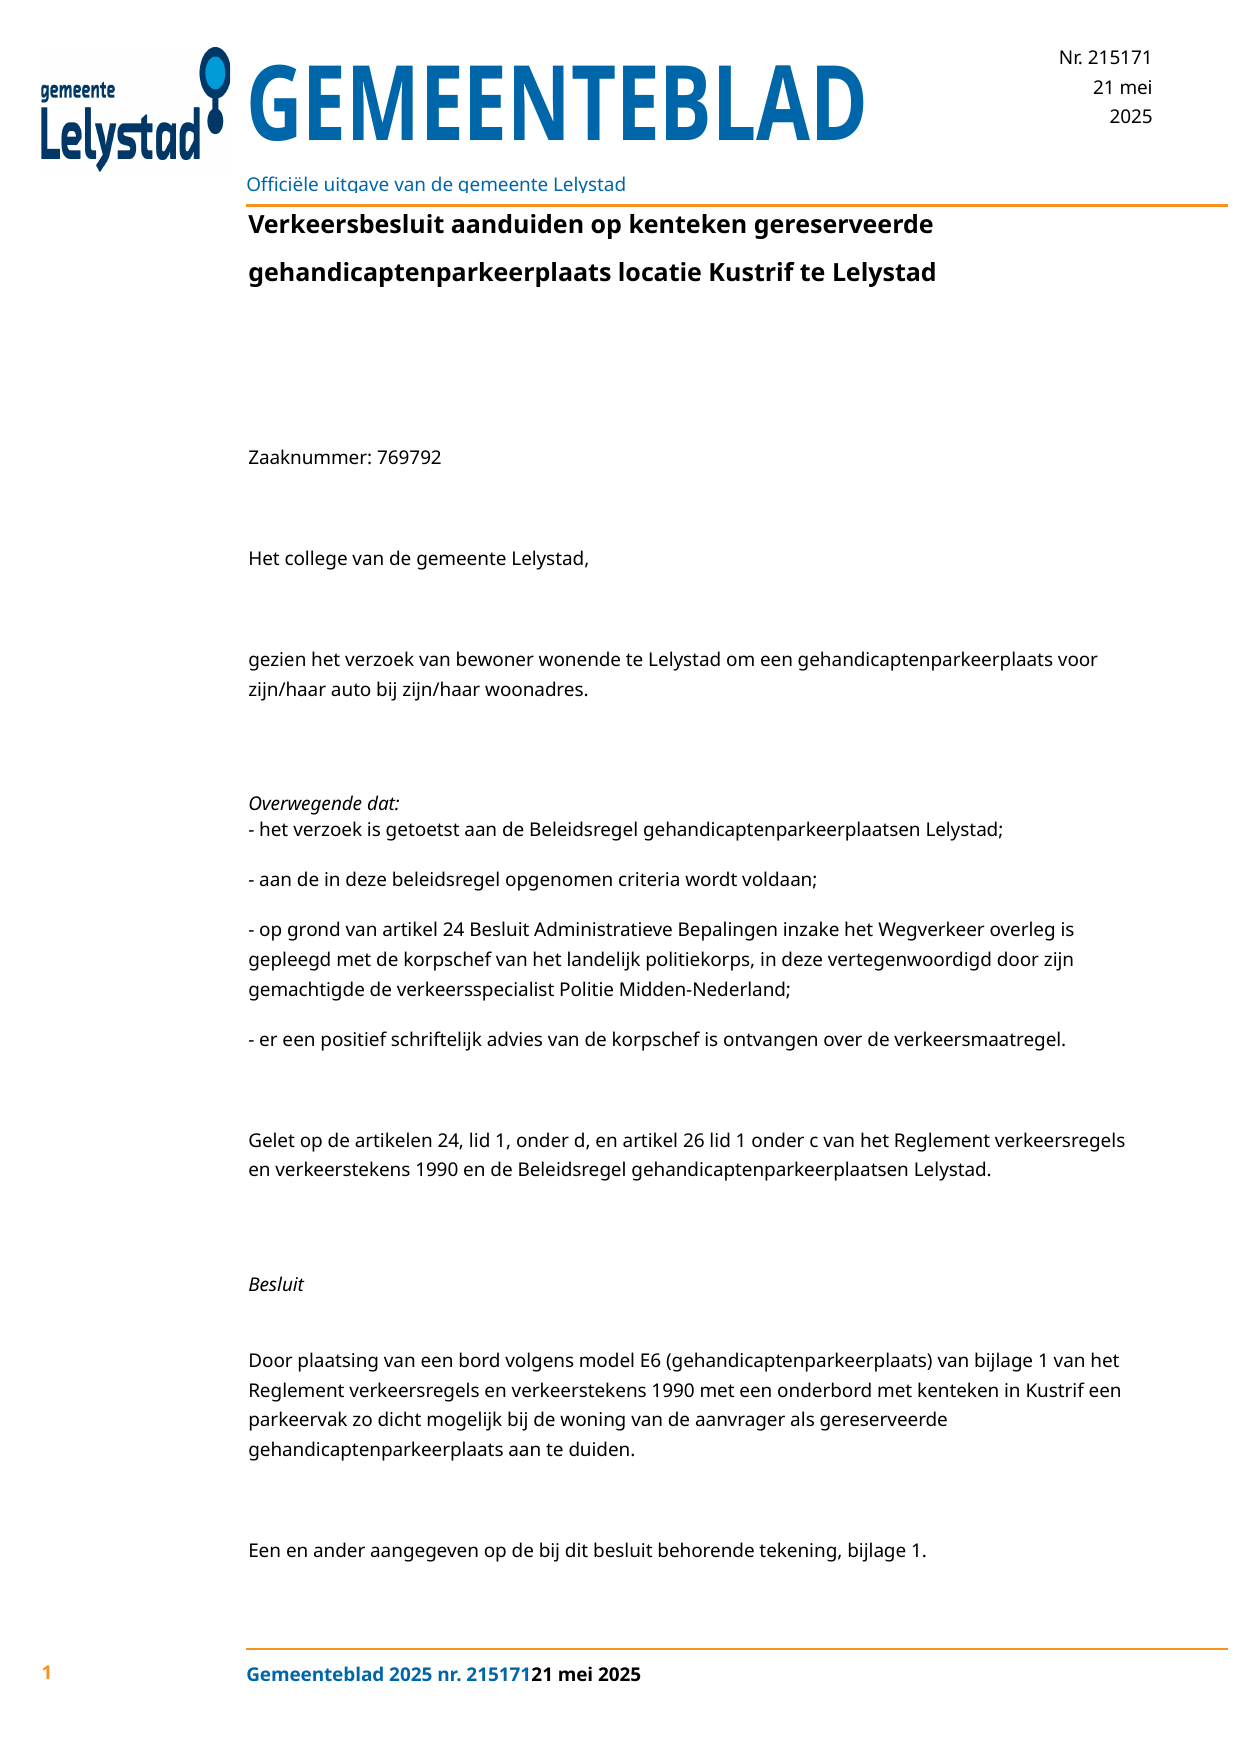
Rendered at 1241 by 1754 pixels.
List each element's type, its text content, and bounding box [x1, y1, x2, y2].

text Het college van de gemeente Lelystad, [248, 545, 1152, 571]
text Zaaknummer: 769792 [248, 444, 1152, 470]
picture [41, 47, 231, 172]
text Door plaatsing van een bord volgens model E6 (gehandicaptenparkeerplaats) van bijlage 1 van het Reglement verkeersregels en verkeerstekens 1990 met een onderbord met kenteken in Kustrif een parkeervak zo dicht mogelijk bij de woning van de aanvrager als gereserveerde gehandicaptenparkeerplaats aan te duiden. [248, 1347, 1152, 1462]
text Gelet op de artikelen 24, lid 1, onder d, en artikel 26 lid 1 onder c van het Reglement verkeersregels en verkeerstekens 1990 en de Beleidsregel gehandicaptenparkeerplaatsen Lelystad. [248, 1127, 1152, 1182]
text - aan de in deze beleidsregel opgenomen criteria wordt voldaan; [248, 866, 1152, 892]
text - er een positief schriftelijk advies van de korpschef is ontvangen over de verkeersmaatregel. [248, 1026, 1152, 1052]
text Verkeersbesluit aanduiden op kenteken gereserveerde gehandicaptenparkeerplaats locatie Kustrif te Lelystad [248, 207, 1152, 288]
text - het verzoek is getoetst aan de Beleidsregel gehandicaptenparkeerplaatsen Lelystad; [248, 816, 1152, 842]
text gezien het verzoek van bewoner wonende te Lelystad om een gehandicaptenparkeerplaats voor zijn/haar auto bij zijn/haar woonadres. [248, 646, 1152, 701]
text Overwegende dat: [248, 790, 1152, 816]
text Besluit [248, 1271, 1152, 1297]
text - op grond van artikel 24 Besluit Administratieve Bepalingen inzake het Wegverkeer overleg is gepleegd met de korpschef van het landelijk politiekorps, in deze vertegenwoordigd door zijn gemachtigde de verkeersspecialist Politie Midden-Nederland; [248, 917, 1152, 1002]
text Een en ander aangegeven op de bij dit besluit behorende tekening, bijlage 1. [248, 1537, 1152, 1562]
